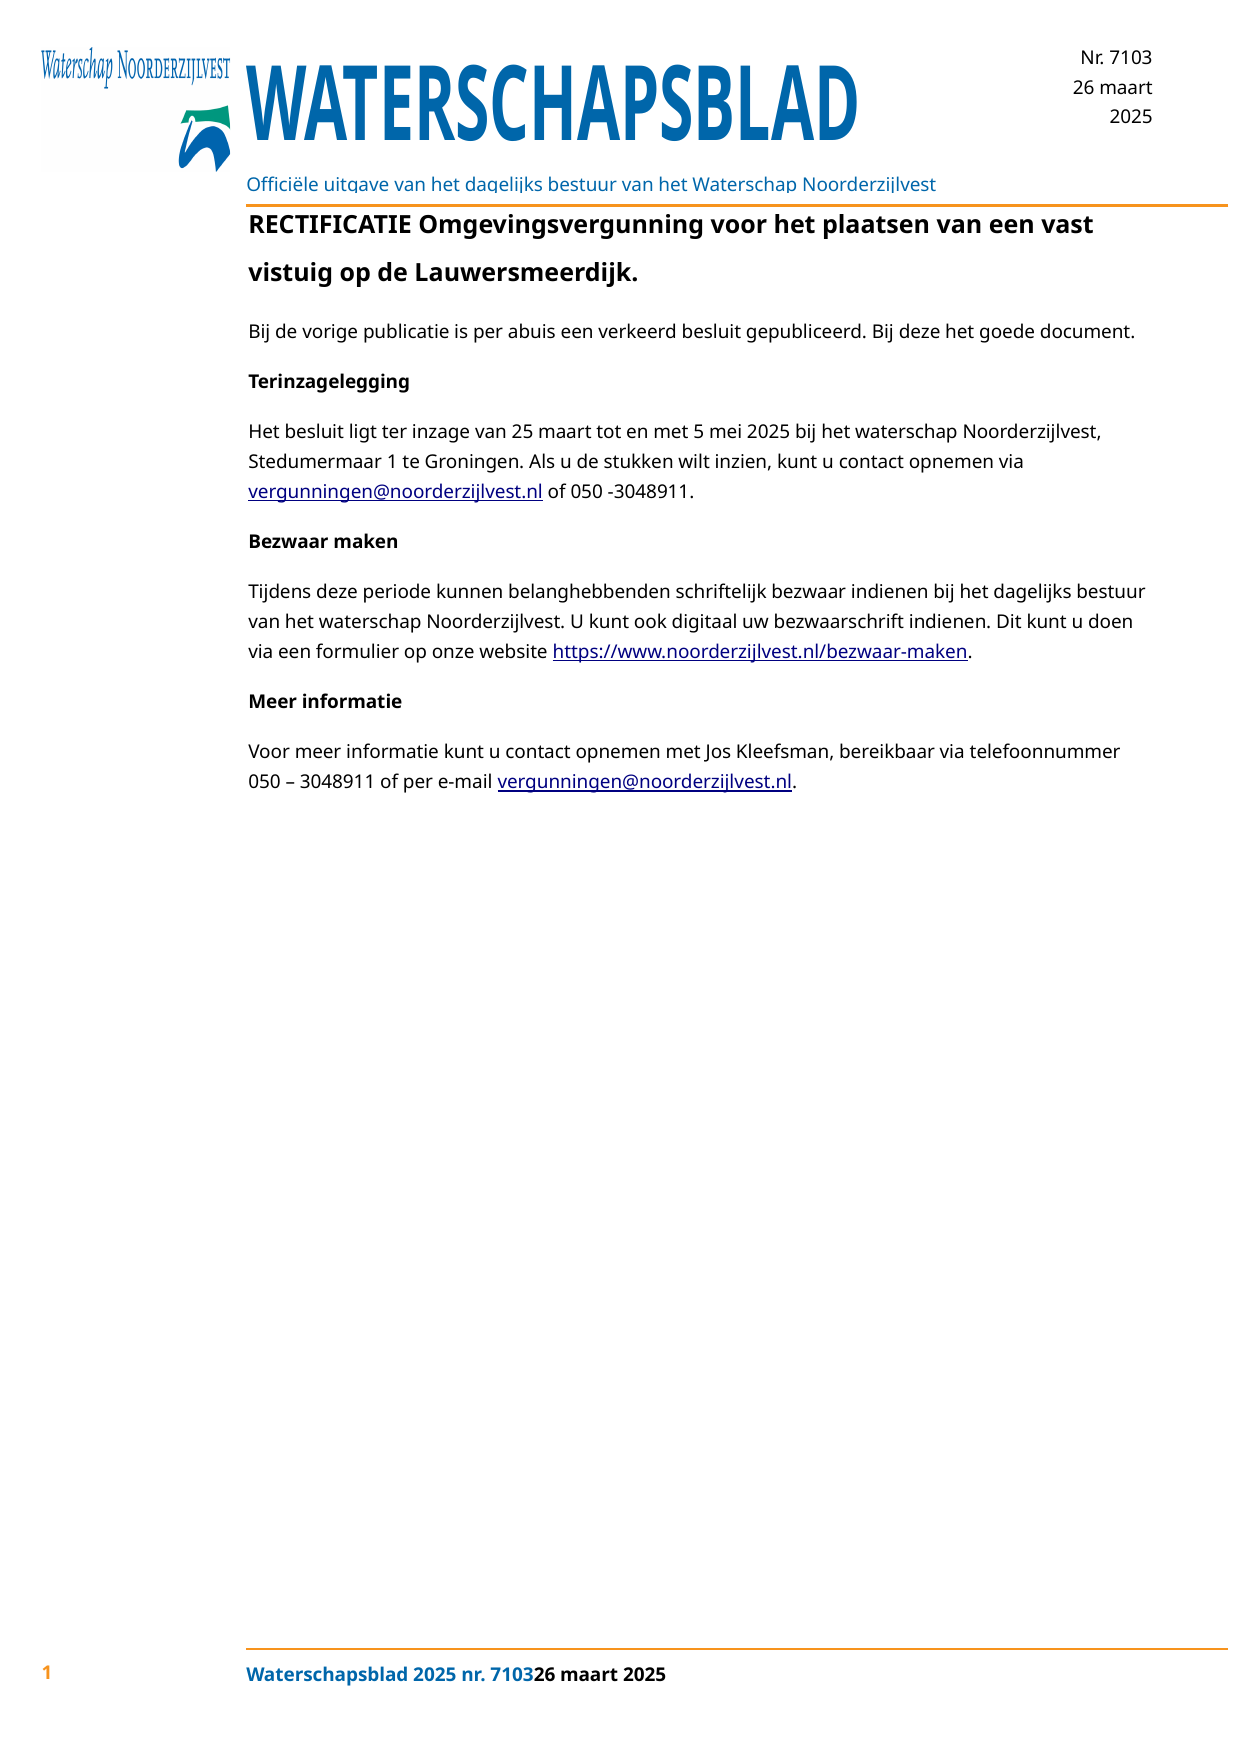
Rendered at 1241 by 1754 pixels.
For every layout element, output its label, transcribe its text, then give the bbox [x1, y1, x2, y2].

text Bij de vorige publicatie is per abuis een verkeerd besluit gepubliceerd. Bij deze het goede document. [248, 318, 1152, 344]
text RECTIFICATIE Omgevingsvergunning voor het plaatsen van een vast vistuig op de Lauwersmeerdijk. [248, 207, 1152, 288]
text Voor meer informatie kunt u contact opnemen met Jos Kleefsman, bereikbaar via telefoonnummer 050 – 3048911 of per e-mail vergunningen@noorderzijlvest.nl. [248, 739, 1152, 794]
text Terinzagelegging [248, 368, 1152, 394]
text Meer informatie [248, 688, 1152, 714]
text Het besluit ligt ter inzage van 25 maart tot en met 5 mei 2025 bij het waterschap Noorderzijlvest, Stedumermaar 1 te Groningen. Als u de stukken wilt inzien, kunt u contact opnemen via vergunningen@noorderzijlvest.nl of 050 -3048911. [248, 419, 1152, 504]
picture [41, 47, 231, 172]
text Tijdens deze periode kunnen belanghebbenden schriftelijk bezwaar indienen bij het dagelijks bestuur van het waterschap Noorderzijlvest. U kunt ook digitaal uw bezwaarschrift indienen. Dit kunt u doen via een formulier op onze website https://www.noorderzijlvest.nl/bezwaar-maken. [248, 579, 1152, 664]
text Bezwaar maken [248, 528, 1152, 554]
